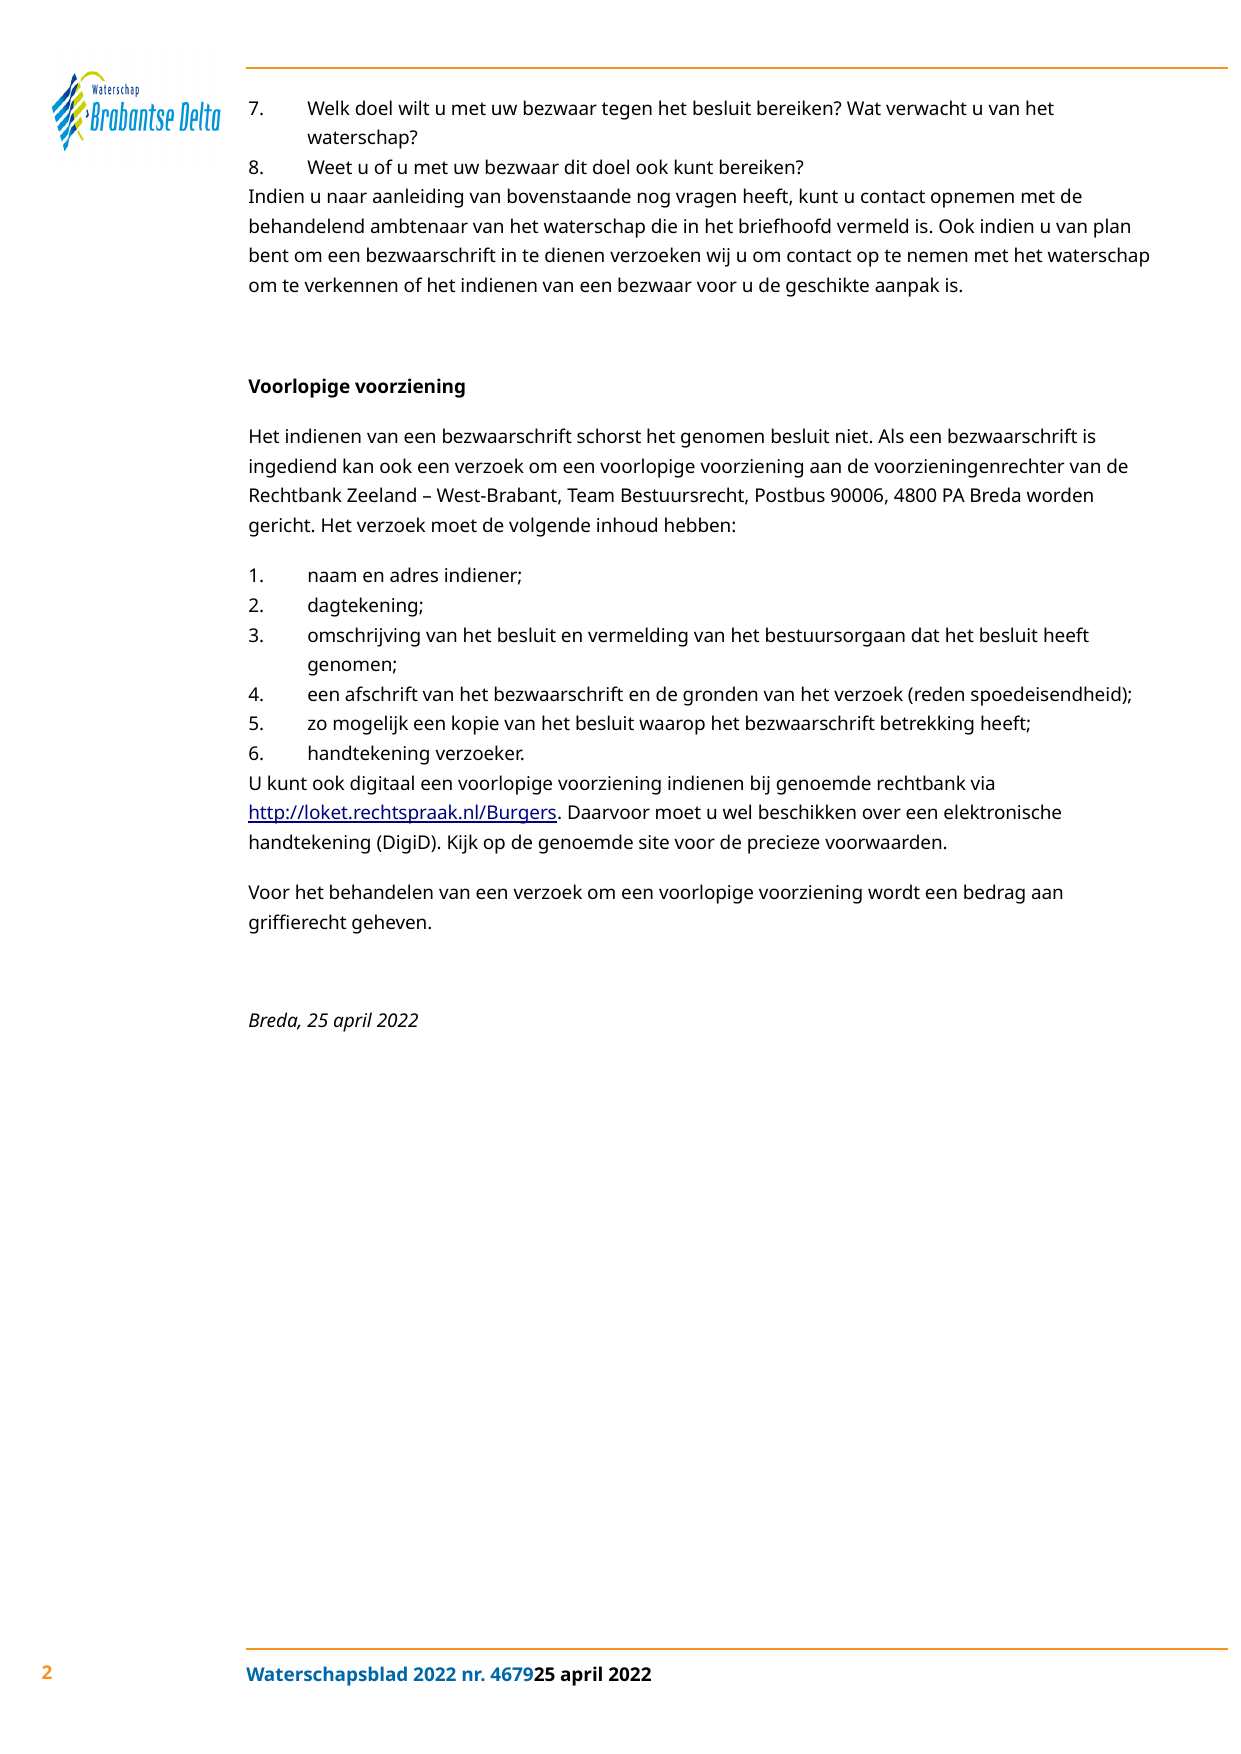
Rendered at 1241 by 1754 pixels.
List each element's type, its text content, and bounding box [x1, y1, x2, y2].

list Welk doel wilt u met uw bezwaar tegen het besluit bereiken? Wat verwacht u van het waterschap? [248, 95, 1152, 150]
list naam en adres indiener; [248, 563, 1152, 588]
list dagtekening; [248, 592, 1152, 618]
text U kunt ook digitaal een voorlopige voorziening indienen bij genoemde rechtbank via http://loket.rechtspraak.nl/Burgers. Daarvoor moet u wel beschikken over een elektronische handtekening (DigiD). Kijk op de genoemde site voor de precieze voorwaarden. [248, 770, 1152, 855]
text Breda, 25 april 2022 [248, 1007, 1152, 1033]
text Voor het behandelen van een verzoek om een voorlopige voorziening wordt een bedrag aan griffierecht geheven. [248, 879, 1152, 935]
text Het indienen van een bezwaarschrift schorst het genomen besluit niet. Als een bezwaarschrift is ingediend kan ook een verzoek om een voorlopige voorziening aan de voorzieningenrechter van de Rechtbank Zeeland – West-Brabant, Team Bestuursrecht, Postbus 90006, 4800 PA Breda worden gericht. Het verzoek moet de volgende inhoud hebben: [248, 423, 1152, 538]
list een afschrift van het bezwaarschrift en de gronden van het verzoek (reden spoedeisendheid); [248, 681, 1152, 707]
list Weet u of u met uw bezwaar dit doel ook kunt bereiken? [248, 154, 1152, 180]
list omschrijving van het besluit en vermelding van het bestuursorgaan dat het besluit heeft genomen; [248, 622, 1152, 677]
text Indien u naar aanleiding van bovenstaande nog vragen heeft, kunt u contact opnemen met de behandelend ambtenaar van het waterschap die in het briefhoofd vermeld is. Ook indien u van plan bent om een bezwaarschrift in te dienen verzoeken wij u om contact op te nemen met het waterschap om te verkennen of het indienen van een bezwaar voor u de geschikte aanpak is. [248, 183, 1152, 298]
list handtekening verzoeker. [248, 740, 1152, 766]
picture [41, 47, 231, 172]
text Voorlopige voorziening [248, 373, 1152, 399]
list zo mogelijk een kopie van het besluit waarop het bezwaarschrift betrekking heeft; [248, 711, 1152, 736]
